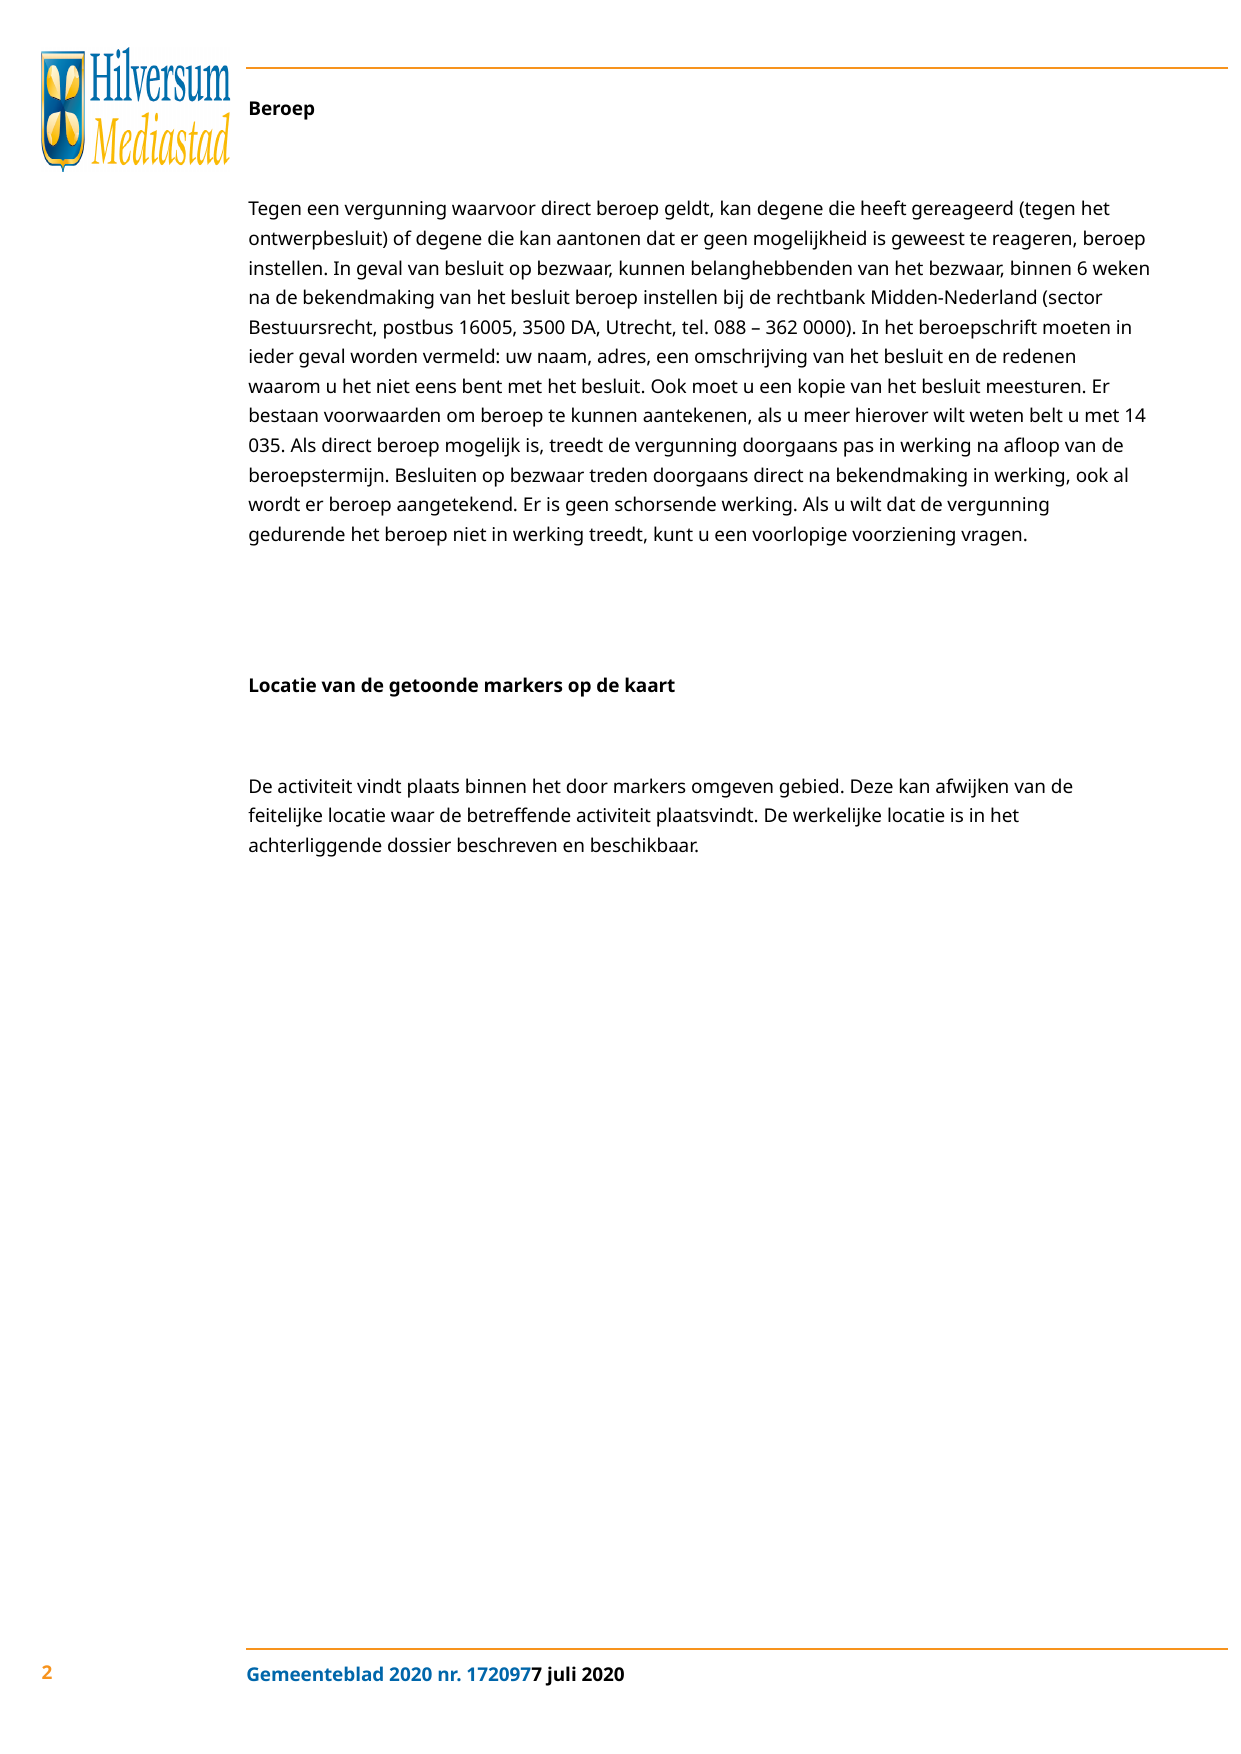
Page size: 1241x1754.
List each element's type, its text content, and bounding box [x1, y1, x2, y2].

text De activiteit vindt plaats binnen het door markers omgeven gebied. Deze kan afwijken van de feitelijke locatie waar de betreffende activiteit plaatsvindt. De werkelijke locatie is in het achterliggende dossier beschreven en beschikbaar. [248, 773, 1152, 858]
text Beroep [248, 95, 1152, 121]
picture [41, 47, 231, 172]
text Locatie van de getoonde markers op de kaart [248, 672, 1152, 698]
text Tegen een vergunning waarvoor direct beroep geldt, kan degene die heeft gereageerd (tegen het ontwerpbesluit) of degene die kan aantonen dat er geen mogelijkheid is geweest te reageren, beroep instellen. In geval van besluit op bezwaar, kunnen belanghebbenden van het bezwaar, binnen 6 weken na de bekendmaking van het besluit beroep instellen bij de rechtbank Midden-Nederland (sector Bestuursrecht, postbus 16005, 3500 DA, Utrecht, tel. 088 – 362 0000). In het beroepschrift moeten in ieder geval worden vermeld: uw naam, adres, een omschrijving van het besluit en de redenen waarom u het niet eens bent met het besluit. Ook moet u een kopie van het besluit meesturen. Er bestaan voorwaarden om beroep te kunnen aantekenen, als u meer hierover wilt weten belt u met 14 035. Als direct beroep mogelijk is, treedt de vergunning doorgaans pas in werking na afloop van de beroepstermijn. Besluiten op bezwaar treden doorgaans direct na bekendmaking in werking, ook al wordt er beroep aangetekend. Er is geen schorsende werking. Als u wilt dat de vergunning gedurende het beroep niet in werking treedt, kunt u een voorlopige voorziening vragen. [248, 196, 1152, 547]
